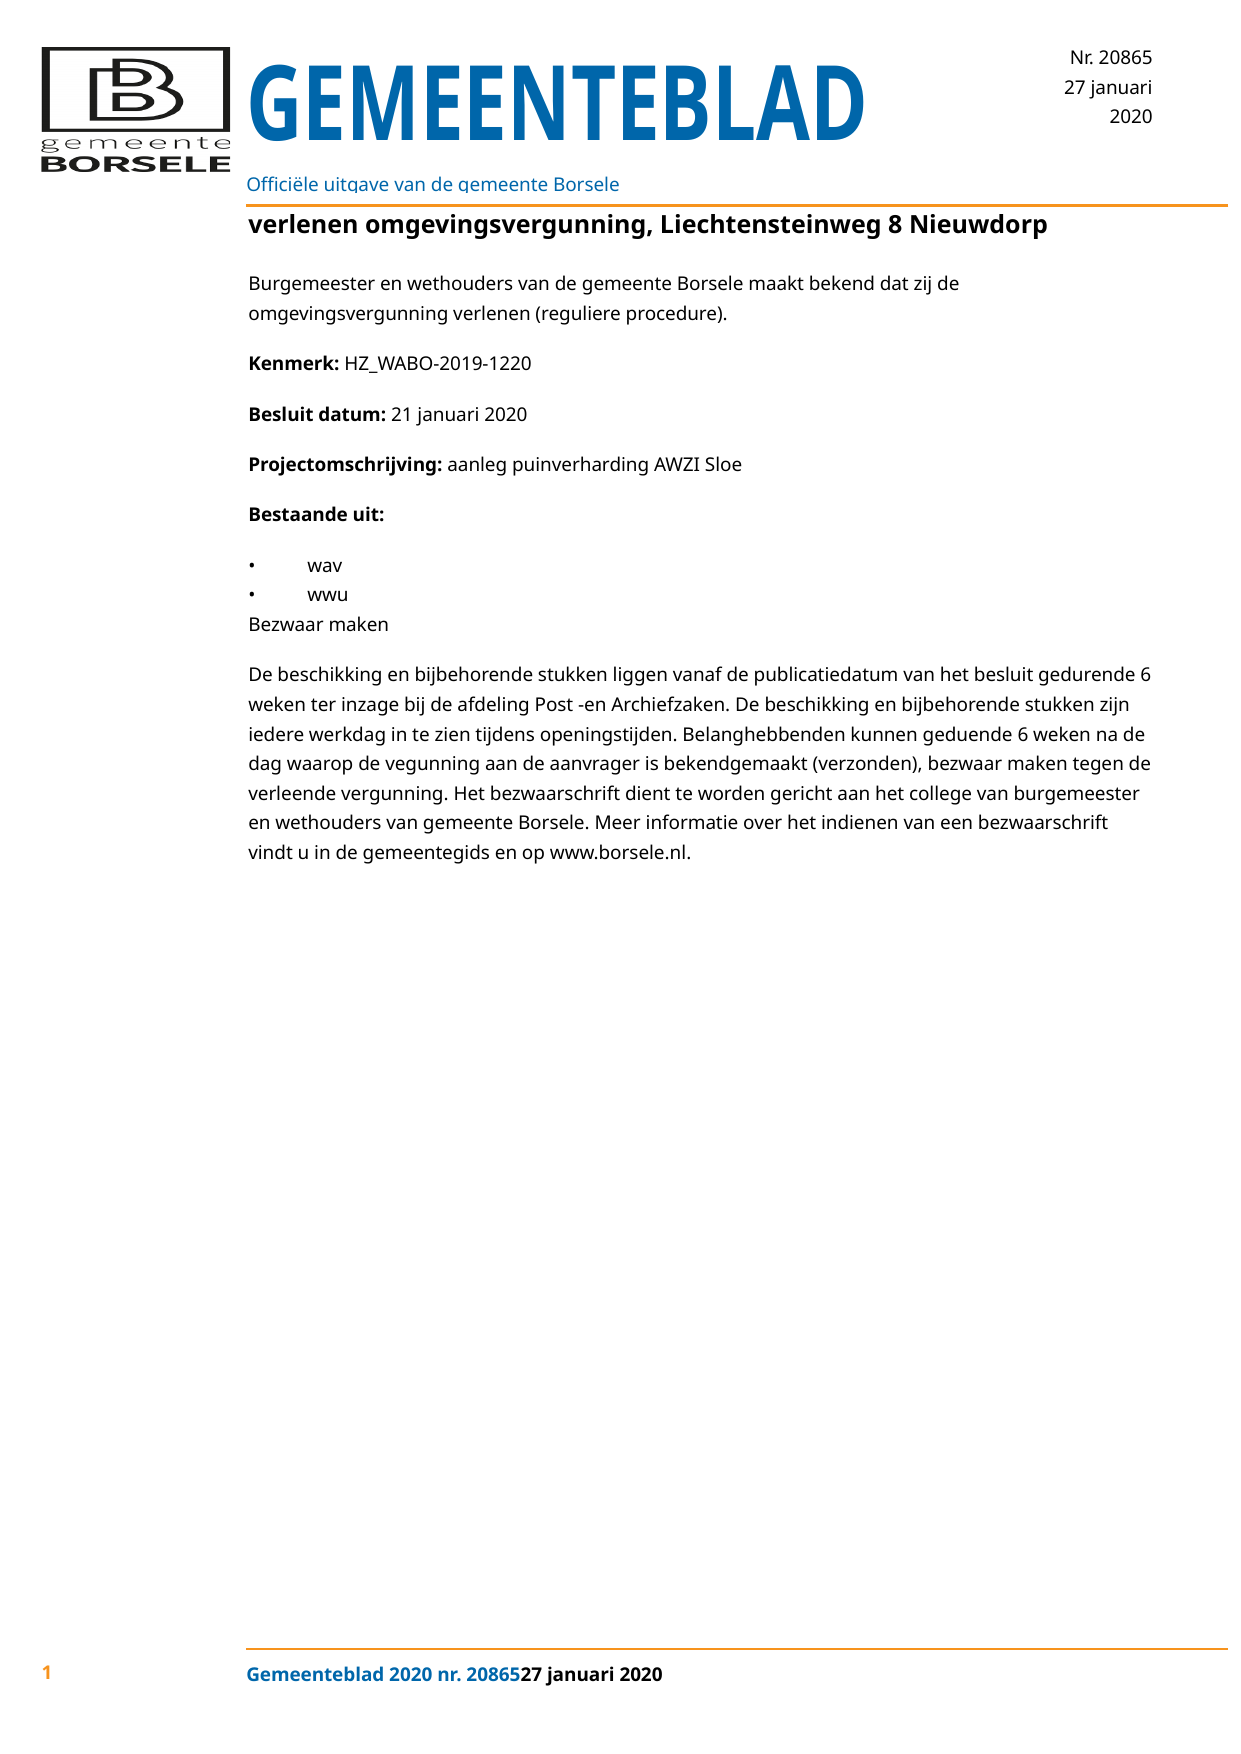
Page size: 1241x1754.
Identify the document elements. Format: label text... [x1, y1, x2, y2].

text verlenen omgevingsvergunning, Liechtensteinweg 8 Nieuwdorp [248, 207, 1152, 241]
text Burgemeester en wethouders van de gemeente Borsele maakt bekend dat zij de omgevingsvergunning verlenen (reguliere procedure). [248, 270, 1152, 326]
text Projectomschrijving: aanleg puinverharding AWZI Sloe [248, 451, 1152, 477]
text Bezwaar maken [248, 611, 1152, 637]
text De beschikking en bijbehorende stukken liggen vanaf de publicatiedatum van het besluit gedurende 6 weken ter inzage bij de afdeling Post -en Archiefzaken. De beschikking en bijbehorende stukken zijn iedere werkdag in te zien tijdens openingstijden. Belanghebbenden kunnen geduende 6 weken na de dag waarop de vegunning aan de aanvrager is bekendgemaakt (verzonden), bezwaar maken tegen de verleende vergunning. Het bezwaarschrift dient te worden gericht aan het college van burgemeester en wethouders van gemeente Borsele. Meer informatie over het indienen van een bezwaarschrift vindt u in de gemeentegids en op www.borsele.nl. [248, 662, 1152, 865]
text Besluit datum: 21 januari 2020 [248, 401, 1152, 426]
text Kenmerk: HZ_WABO-2019-1220 [248, 350, 1152, 376]
list wwu [248, 582, 1152, 607]
list wav [248, 552, 1152, 578]
picture [41, 47, 231, 172]
text Bestaande uit: [248, 502, 1152, 527]
